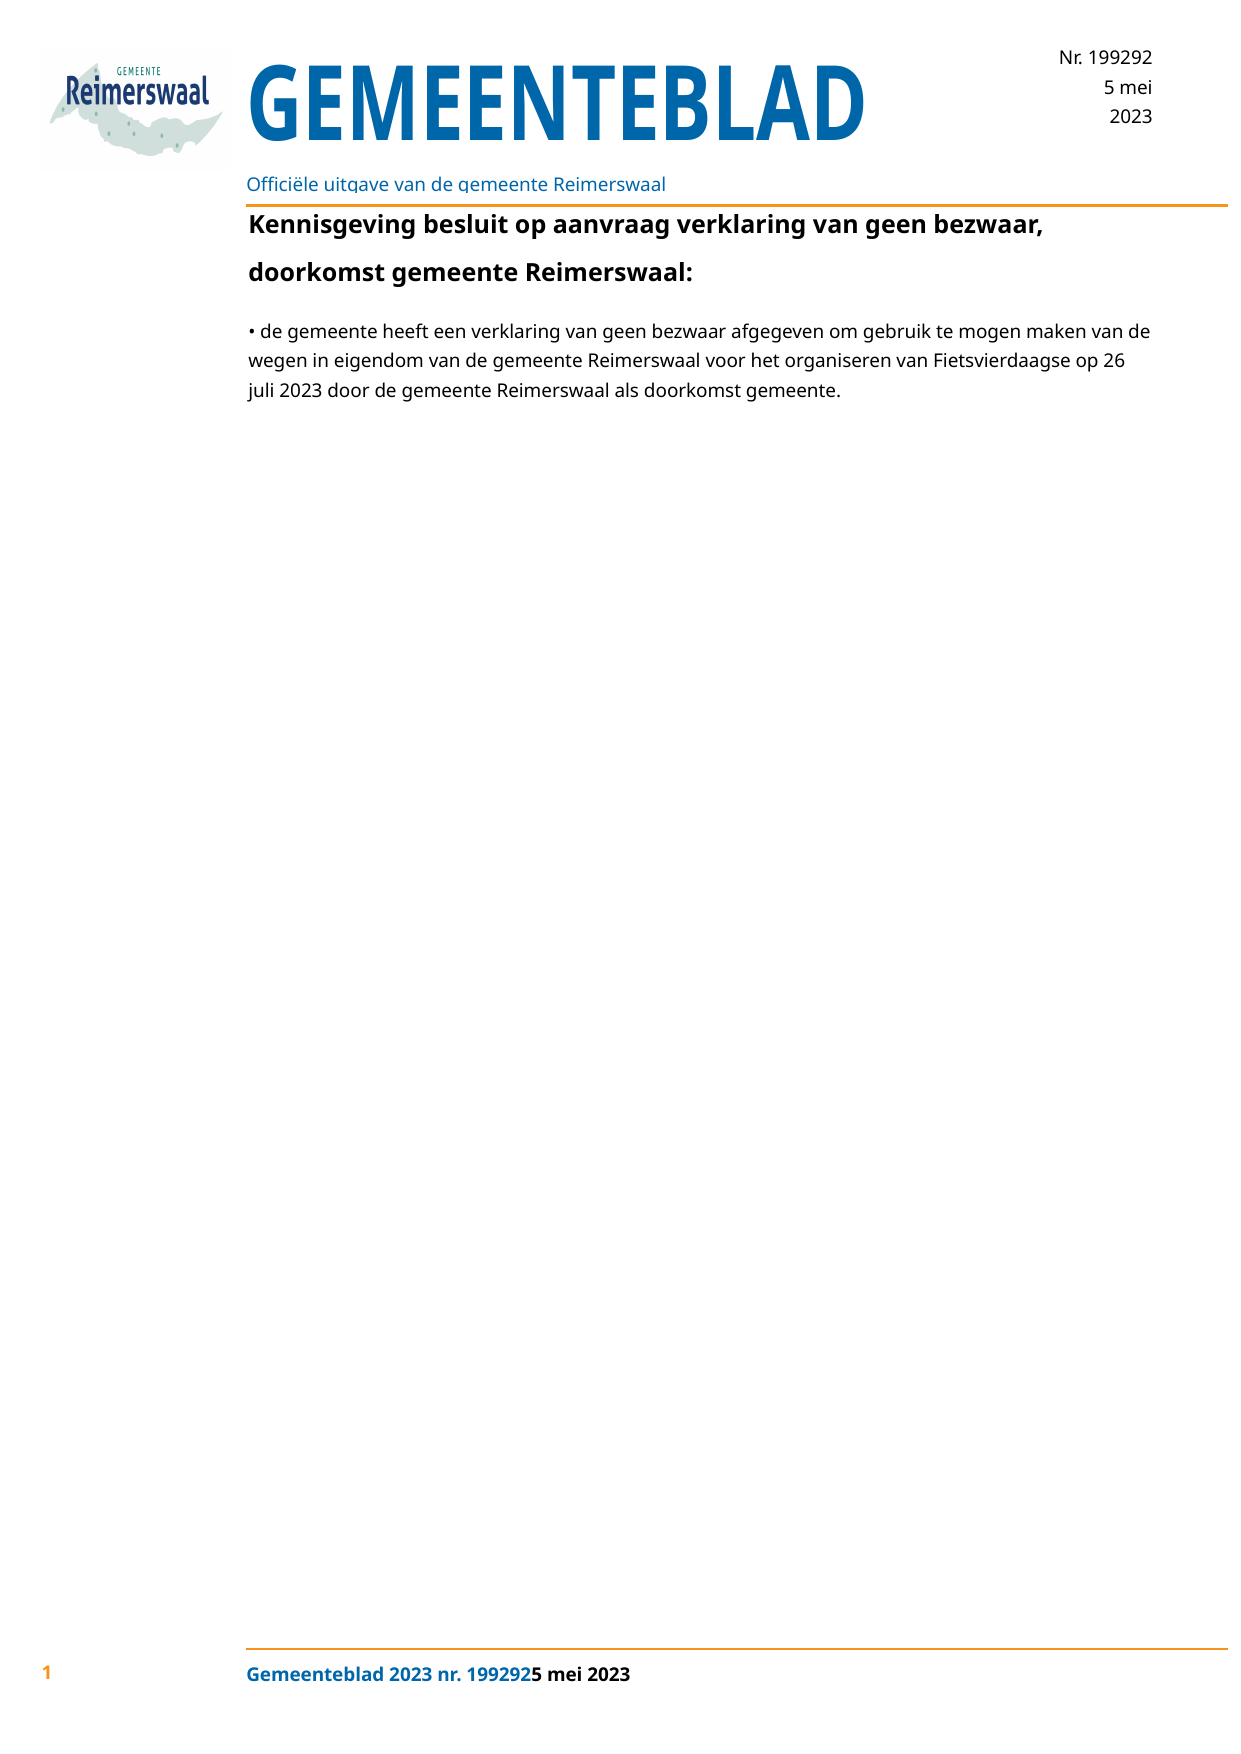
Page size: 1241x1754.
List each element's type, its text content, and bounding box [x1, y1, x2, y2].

picture [41, 47, 231, 172]
text • de gemeente heeft een verklaring van geen bezwaar afgegeven om gebruik te mogen maken van de wegen in eigendom van de gemeente Reimerswaal voor het organiseren van Fietsvierdaagse op 26 juli 2023 door de gemeente Reimerswaal als doorkomst gemeente. [248, 318, 1152, 403]
text Kennisgeving besluit op aanvraag verklaring van geen bezwaar, doorkomst gemeente Reimerswaal: [248, 207, 1152, 288]
